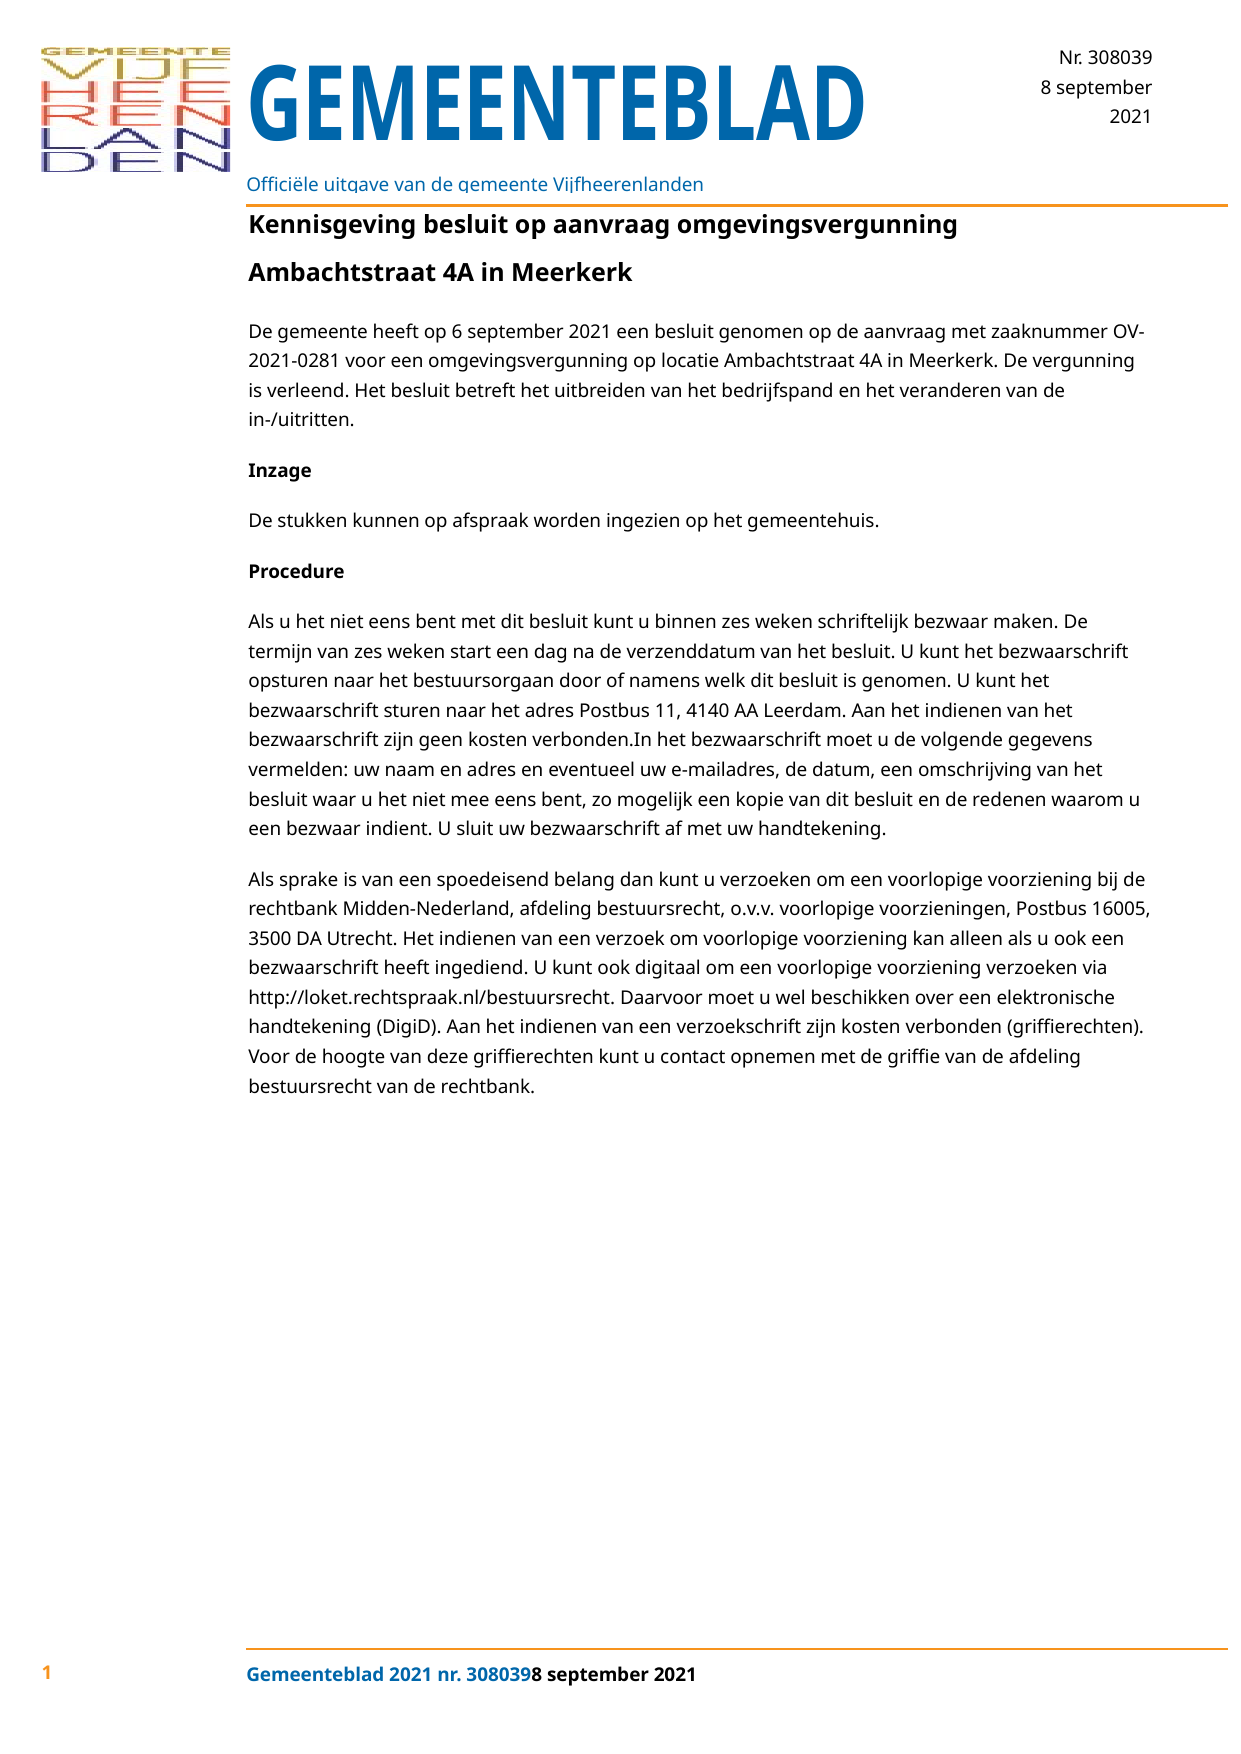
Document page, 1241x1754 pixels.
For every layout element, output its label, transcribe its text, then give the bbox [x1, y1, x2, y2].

text De stukken kunnen op afspraak worden ingezien op het gemeentehuis. [248, 507, 1152, 533]
text Procedure [248, 558, 1152, 584]
text Als sprake is van een spoedeisend belang dan kunt u verzoeken om een voorlopige voorziening bij de rechtbank Midden-Nederland, afdeling bestuursrecht, o.v.v. voorlopige voorzieningen, Postbus 16005, 3500 DA Utrecht. Het indienen van een verzoek om voorlopige voorziening kan alleen als u ook een bezwaarschrift heeft ingediend. U kunt ook digitaal om een voorlopige voorziening verzoeken via http://loket.rechtspraak.nl/bestuursrecht. Daarvoor moet u wel beschikken over een elektronische handtekening (DigiD). Aan het indienen van een verzoekschrift zijn kosten verbonden (griffierechten). Voor de hoogte van deze griffierechten kunt u contact opnemen met de griffie van de afdeling bestuursrecht van de rechtbank. [248, 866, 1152, 1099]
text De gemeente heeft op 6 september 2021 een besluit genomen op de aanvraag met zaaknummer OV-2021-0281 voor een omgevingsvergunning op locatie Ambachtstraat 4A in Meerkerk. De vergunning is verleend. Het besluit betreft het uitbreiden van het bedrijfspand en het veranderen van de in-/uitritten. [248, 318, 1152, 432]
text Inzage [248, 457, 1152, 483]
picture [41, 47, 231, 172]
text Als u het niet eens bent met dit besluit kunt u binnen zes weken schriftelijk bezwaar maken. De termijn van zes weken start een dag na de verzenddatum van het besluit. U kunt het bezwaarschrift opsturen naar het bestuursorgaan door of namens welk dit besluit is genomen. U kunt het bezwaarschrift sturen naar het adres Postbus 11, 4140 AA Leerdam. Aan het indienen van het bezwaarschrift zijn geen kosten verbonden.In het bezwaarschrift moet u de volgende gegevens vermelden: uw naam en adres en eventueel uw e-mailadres, de datum, een omschrijving van het besluit waar u het niet mee eens bent, zo mogelijk een kopie van dit besluit en de redenen waarom u een bezwaar indient. U sluit uw bezwaarschrift af met uw handtekening. [248, 608, 1152, 841]
text Kennisgeving besluit op aanvraag omgevingsvergunning Ambachtstraat 4A in Meerkerk [248, 207, 1152, 288]
